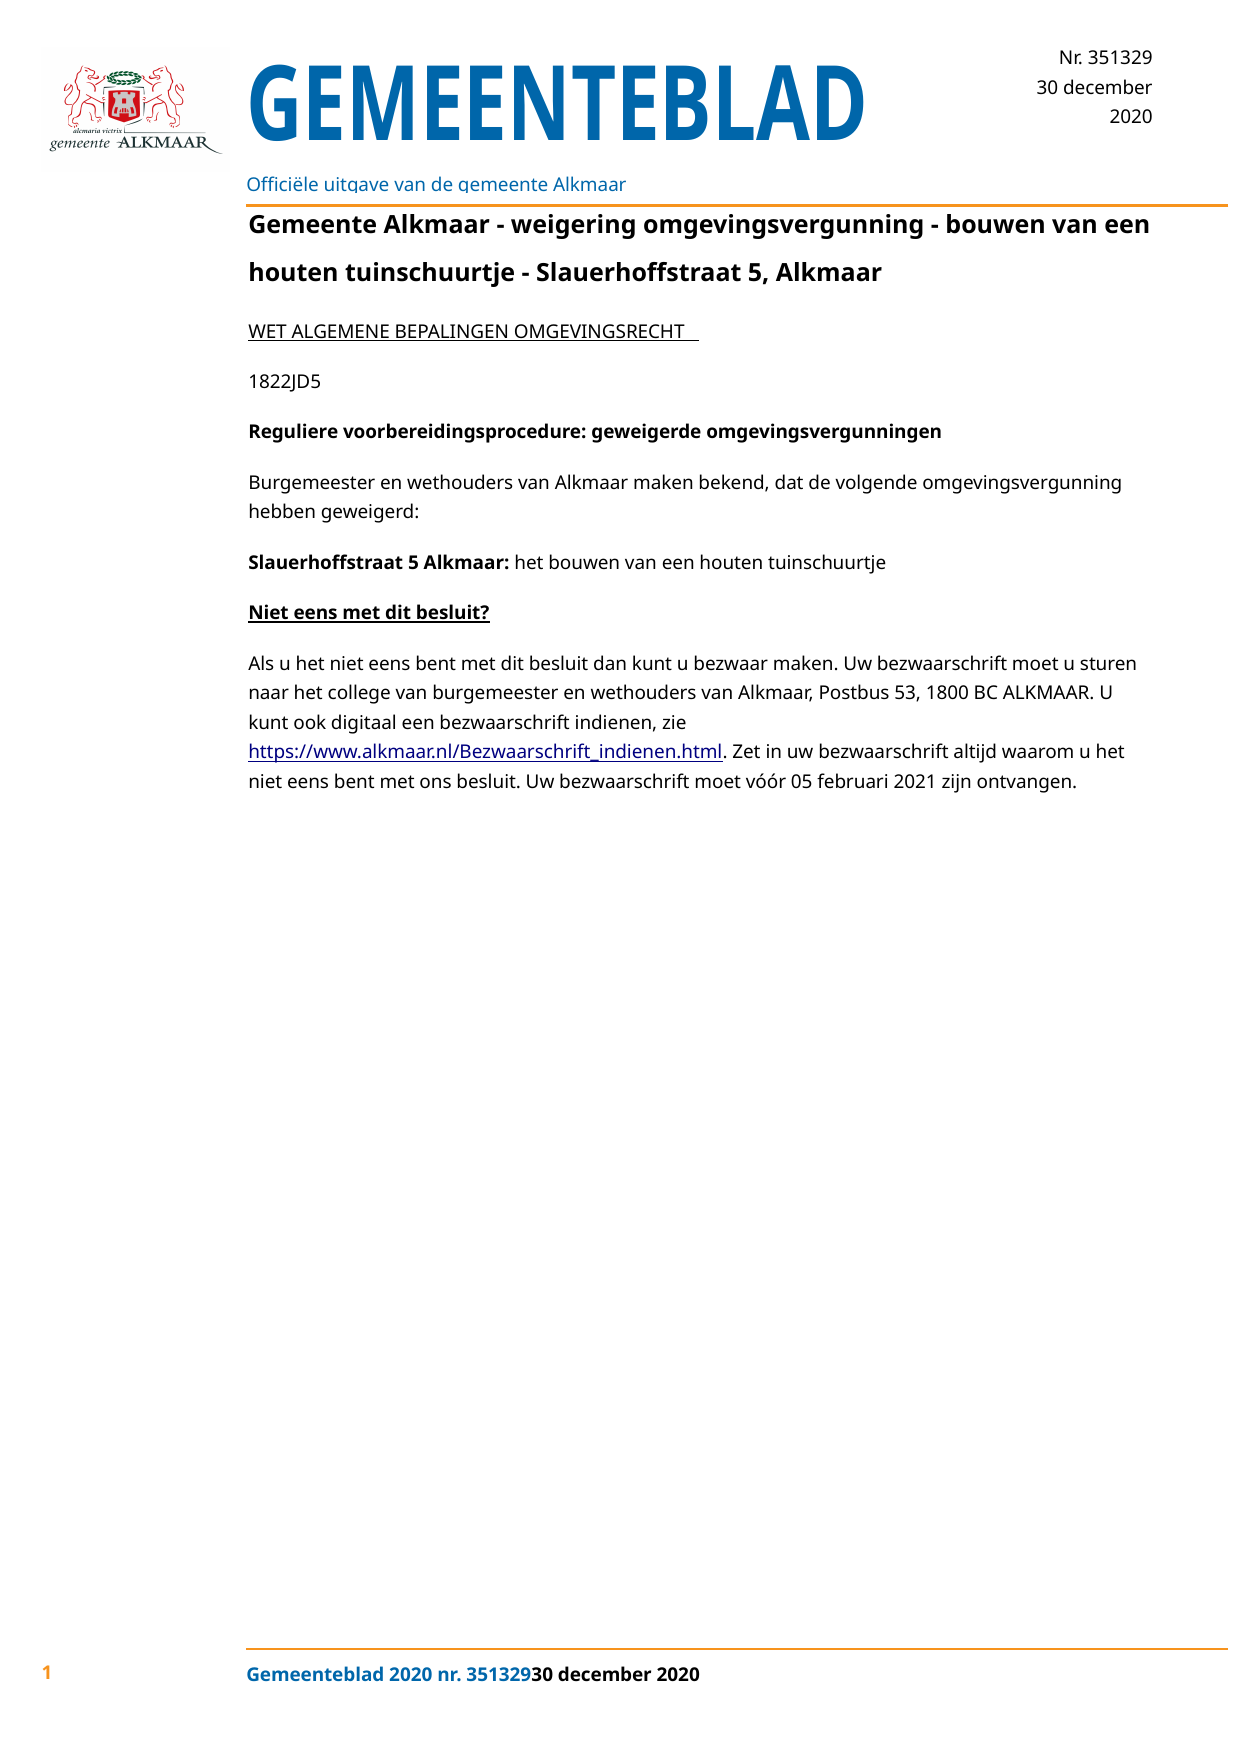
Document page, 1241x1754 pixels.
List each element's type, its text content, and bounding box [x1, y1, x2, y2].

text Gemeente Alkmaar - weigering omgevingsvergunning - bouwen van een houten tuinschuurtje - Slauerhoffstraat 5, Alkmaar [248, 207, 1152, 288]
text Niet eens met dit besluit? [248, 599, 1152, 625]
picture [41, 47, 231, 172]
text 1822JD5 [248, 368, 1152, 394]
text WET ALGEMENE BEPALINGEN OMGEVINGSRECHT [248, 318, 1152, 344]
text Reguliere voorbereidingsprocedure: geweigerde omgevingsvergunningen [248, 419, 1152, 444]
text Als u het niet eens bent met dit besluit dan kunt u bezwaar maken. Uw bezwaarschrift moet u sturen naar het college van burgemeester en wethouders van Alkmaar, Postbus 53, 1800 BC ALKMAAR. U kunt ook digitaal een bezwaarschrift indienen, zie https://www.alkmaar.nl/Bezwaarschrift_indienen.html. Zet in uw bezwaarschrift altijd waarom u het niet eens bent met ons besluit. Uw bezwaarschrift moet vóór 05 februari 2021 zijn ontvangen. [248, 650, 1152, 794]
text Burgemeester en wethouders van Alkmaar maken bekend, dat de volgende omgevingsvergunning hebben geweigerd: [248, 469, 1152, 524]
text Slauerhoffstraat 5 Alkmaar: het bouwen van een houten tuinschuurtje [248, 549, 1152, 575]
